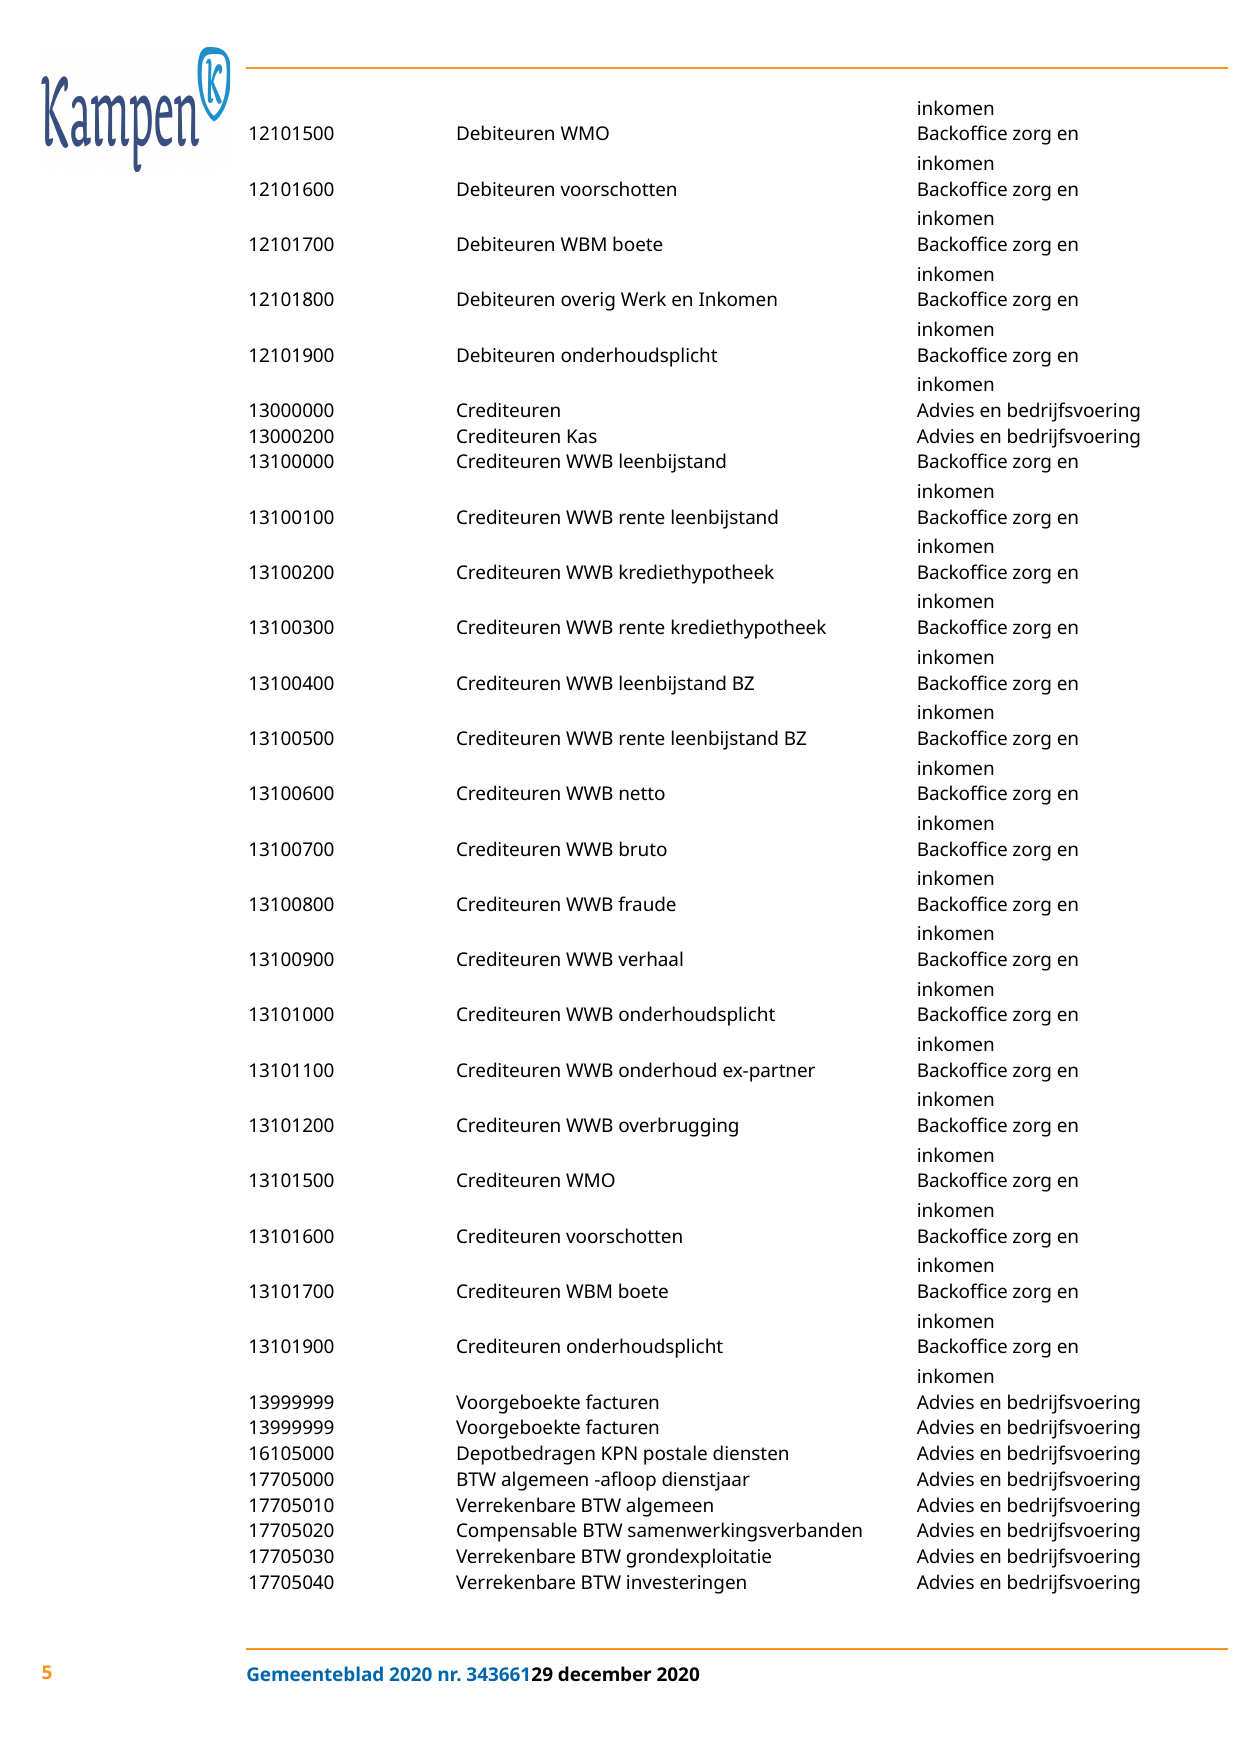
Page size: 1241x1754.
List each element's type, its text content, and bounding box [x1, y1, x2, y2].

table_cell BTW algemeen -afloop dienstjaar [456, 1466, 917, 1492]
table_cell Verrekenbare BTW investeringen [456, 1569, 917, 1595]
table_cell Debiteuren voorschotten [456, 176, 917, 231]
table_cell Crediteuren WWB rente krediethypotheek [456, 615, 917, 670]
table_cell Advies en bedrijfsvoering [917, 1492, 1152, 1517]
table_cell Backoffice zorg en inkomen [917, 1278, 1152, 1333]
table_cell 13000200 [248, 423, 456, 448]
table_cell Crediteuren WWB netto [456, 780, 917, 836]
table_cell Backoffice zorg en inkomen [917, 780, 1152, 836]
table_cell Backoffice zorg en inkomen [917, 1057, 1152, 1112]
table_cell Crediteuren Kas [456, 423, 917, 448]
table_cell Backoffice zorg en inkomen [917, 1334, 1152, 1389]
table_cell 13999999 [248, 1389, 456, 1414]
table_cell Crediteuren WWB bruto [456, 836, 917, 891]
table_cell Compensable BTW samenwerkingsverbanden [456, 1518, 917, 1543]
table_cell 13101200 [248, 1112, 456, 1168]
table_cell Depotbedragen KPN postale diensten [456, 1440, 917, 1466]
table_cell 17705030 [248, 1543, 456, 1569]
table_cell Backoffice zorg en inkomen [917, 286, 1152, 342]
table_cell Backoffice zorg en inkomen [917, 891, 1152, 946]
table_cell inkomen [917, 95, 1152, 121]
table_cell Verrekenbare BTW grondexploitatie [456, 1543, 917, 1569]
table_cell Advies en bedrijfsvoering [917, 397, 1152, 423]
table_cell 12101800 [248, 286, 456, 342]
table_cell Backoffice zorg en inkomen [917, 449, 1152, 504]
table_cell 13100100 [248, 504, 456, 559]
table_cell 13100400 [248, 670, 456, 725]
table_cell Backoffice zorg en inkomen [917, 1002, 1152, 1057]
table_cell 13100600 [248, 780, 456, 836]
table_cell Backoffice zorg en inkomen [917, 615, 1152, 670]
table_cell 13101700 [248, 1278, 456, 1333]
table_cell 13999999 [248, 1415, 456, 1440]
table_cell Crediteuren WWB onderhoud ex-partner [456, 1057, 917, 1112]
table_cell Backoffice zorg en inkomen [917, 725, 1152, 780]
table_cell 13100300 [248, 615, 456, 670]
table_cell Crediteuren WWB onderhoudsplicht [456, 1002, 917, 1057]
table_cell Backoffice zorg en inkomen [917, 836, 1152, 891]
table_cell 12101500 [248, 121, 456, 176]
table_cell 16105000 [248, 1440, 456, 1466]
table_cell 17705010 [248, 1492, 456, 1517]
table_cell Crediteuren WWB verhaal [456, 946, 917, 1002]
table_cell Backoffice zorg en inkomen [917, 1168, 1152, 1223]
table_cell Backoffice zorg en inkomen [917, 1112, 1152, 1168]
table_cell 13101100 [248, 1057, 456, 1112]
table_cell Backoffice zorg en inkomen [917, 559, 1152, 614]
table_cell 17705000 [248, 1466, 456, 1492]
table_cell Crediteuren WWB fraude [456, 891, 917, 946]
table_cell Advies en bedrijfsvoering [917, 1415, 1152, 1440]
table_cell 13100000 [248, 449, 456, 504]
table_cell Backoffice zorg en inkomen [917, 231, 1152, 286]
table_cell 13100800 [248, 891, 456, 946]
table_cell Crediteuren WMO [456, 1168, 917, 1223]
table_cell Advies en bedrijfsvoering [917, 1440, 1152, 1466]
table_cell Backoffice zorg en inkomen [917, 670, 1152, 725]
picture [41, 47, 231, 172]
table_cell Crediteuren WBM boete [456, 1278, 917, 1333]
table_cell Crediteuren voorschotten [456, 1223, 917, 1278]
table_cell 13101600 [248, 1223, 456, 1278]
table_cell Crediteuren WWB overbrugging [456, 1112, 917, 1168]
table_cell 13101900 [248, 1334, 456, 1389]
table_cell Debiteuren WMO [456, 121, 917, 176]
table_cell 13100500 [248, 725, 456, 780]
table_cell Advies en bedrijfsvoering [917, 1466, 1152, 1492]
table_cell Crediteuren WWB krediethypotheek [456, 559, 917, 614]
table_cell Crediteuren WWB leenbijstand BZ [456, 670, 917, 725]
table_cell 13000000 [248, 397, 456, 423]
table_cell Debiteuren overig Werk en Inkomen [456, 286, 917, 342]
table_cell Backoffice zorg en inkomen [917, 946, 1152, 1002]
table_cell 13101000 [248, 1002, 456, 1057]
table_cell Debiteuren onderhoudsplicht [456, 342, 917, 397]
table_cell Backoffice zorg en inkomen [917, 1223, 1152, 1278]
table_cell Backoffice zorg en inkomen [917, 504, 1152, 559]
table_cell Crediteuren WWB leenbijstand [456, 449, 917, 504]
table_cell Backoffice zorg en inkomen [917, 176, 1152, 231]
table_cell 13100900 [248, 946, 456, 1002]
table_cell Advies en bedrijfsvoering [917, 1518, 1152, 1543]
table_cell Crediteuren WWB rente leenbijstand [456, 504, 917, 559]
table_cell 17705040 [248, 1569, 456, 1595]
table_cell 12101700 [248, 231, 456, 286]
table_cell Backoffice zorg en inkomen [917, 342, 1152, 397]
table_cell 13101500 [248, 1168, 456, 1223]
table_cell Advies en bedrijfsvoering [917, 423, 1152, 448]
table_cell Crediteuren WWB rente leenbijstand BZ [456, 725, 917, 780]
table_cell Backoffice zorg en inkomen [917, 121, 1152, 176]
table_cell Debiteuren WBM boete [456, 231, 917, 286]
table_cell 12101900 [248, 342, 456, 397]
table_cell 17705020 [248, 1518, 456, 1543]
table_cell 13100200 [248, 559, 456, 614]
table_cell 13100700 [248, 836, 456, 891]
table_cell Advies en bedrijfsvoering [917, 1389, 1152, 1414]
table_cell Crediteuren onderhoudsplicht [456, 1334, 917, 1389]
table_cell [248, 95, 456, 121]
table_cell Voorgeboekte facturen [456, 1415, 917, 1440]
table_cell Advies en bedrijfsvoering [917, 1569, 1152, 1595]
table_cell 12101600 [248, 176, 456, 231]
table_cell Verrekenbare BTW algemeen [456, 1492, 917, 1517]
table_cell [456, 95, 917, 121]
table_cell Voorgeboekte facturen [456, 1389, 917, 1414]
table_cell Advies en bedrijfsvoering [917, 1543, 1152, 1569]
table_cell Crediteuren [456, 397, 917, 423]
